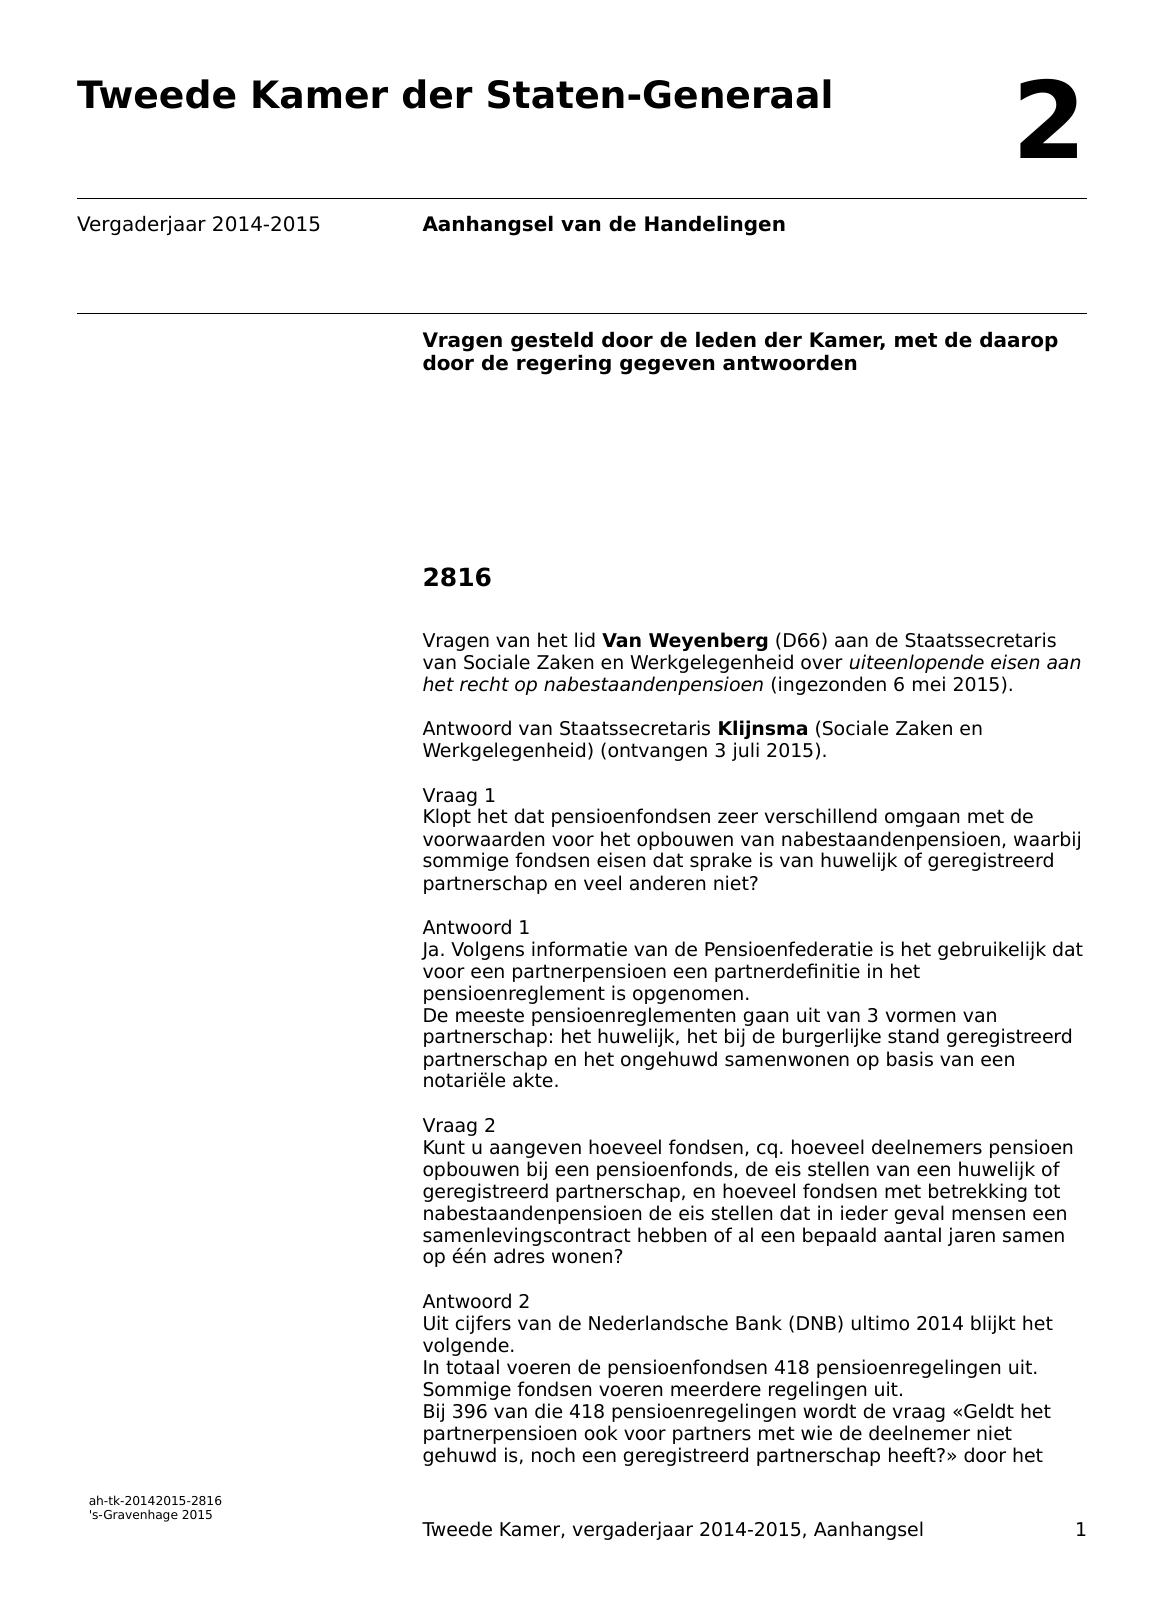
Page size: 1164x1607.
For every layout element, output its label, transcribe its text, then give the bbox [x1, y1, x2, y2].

text Bij 396 van die 418 pensioenregelingen wordt de vraag «Geldt het partnerpensioen ook voor partners met wie de deelnemer niet gehuwd is, noch een geregistreerd partnerschap heeft?» door het [422, 1401, 1087, 1466]
text Vraag 2 [422, 1114, 1087, 1137]
text Antwoord van Staatssecretaris Klijnsma (Sociale Zaken en Werkgelegenheid) (ontvangen 3 juli 2015). [422, 718, 1087, 762]
text Vragen van het lid Van Weyenberg (D66) aan de Staatssecretaris van Sociale Zaken en Werkgelegenheid over uiteenlopende eisen aan het recht op nabestaandenpensioen (ingezonden 6 mei 2015). [422, 630, 1087, 696]
text De meeste pensioenreglementen gaan uit van 3 vormen van partnerschap: het huwelijk, het bij de burgerlijke stand geregistreerd partnerschap en het ongehuwd samenwonen op basis van een notariële akte. [422, 1004, 1087, 1092]
text Vraag 1 [422, 784, 1087, 806]
text ah-tk-20142015-2816 [88, 1494, 323, 1508]
text Kunt u aangeven hoeveel fondsen, cq. hoeveel deelnemers pensioen opbouwen bij een pensioenfonds, de eis stellen van een huwelijk of geregistreerd partnerschap, en hoeveel fondsen met betrekking tot nabestaandenpensioen de eis stellen dat in ieder geval mensen een samenlevingscontract hebben of al een bepaald aantal jaren samen op één adres wonen? [422, 1137, 1087, 1268]
text 2816 [422, 563, 1087, 592]
table_header 2 [886, 59, 1087, 198]
text In totaal voeren de pensioenfondsen 418 pensioenregelingen uit. Sommige fondsen voeren meerdere regelingen uit. [422, 1357, 1087, 1401]
text Antwoord 1 [422, 917, 1087, 938]
text Ja. Volgens informatie van de Pensioenfederatie is het gebruikelijk dat voor een partnerpensioen een partnerdefinitie in het pensioenreglement is opgenomen. [422, 938, 1087, 1004]
text Klopt het dat pensioenfondsen zeer verschillend omgaan met de voorwaarden voor het opbouwen van nabestaandenpensioen, waarbij sommige fondsen eisen dat sprake is van huwelijk of geregistreerd partnerschap en veel anderen niet? [422, 806, 1087, 894]
table_cell Aanhangsel van de Handelingen [422, 199, 1087, 313]
table_cell [77, 314, 422, 375]
text Uit cijfers van de Nederlandsche Bank (DNB) ultimo 2014 blijkt het volgende. [422, 1313, 1087, 1357]
text Antwoord 2 [422, 1291, 1087, 1313]
table_cell Vragen gesteld door de leden der Kamer, met de daarop door de regering gegeven antwoorden [422, 314, 1087, 375]
table_header Tweede Kamer der Staten-Generaal [77, 59, 886, 198]
text 's-Gravenhage 2015 [88, 1508, 323, 1522]
table_cell Vergaderjaar 2014-2015 [77, 199, 422, 313]
